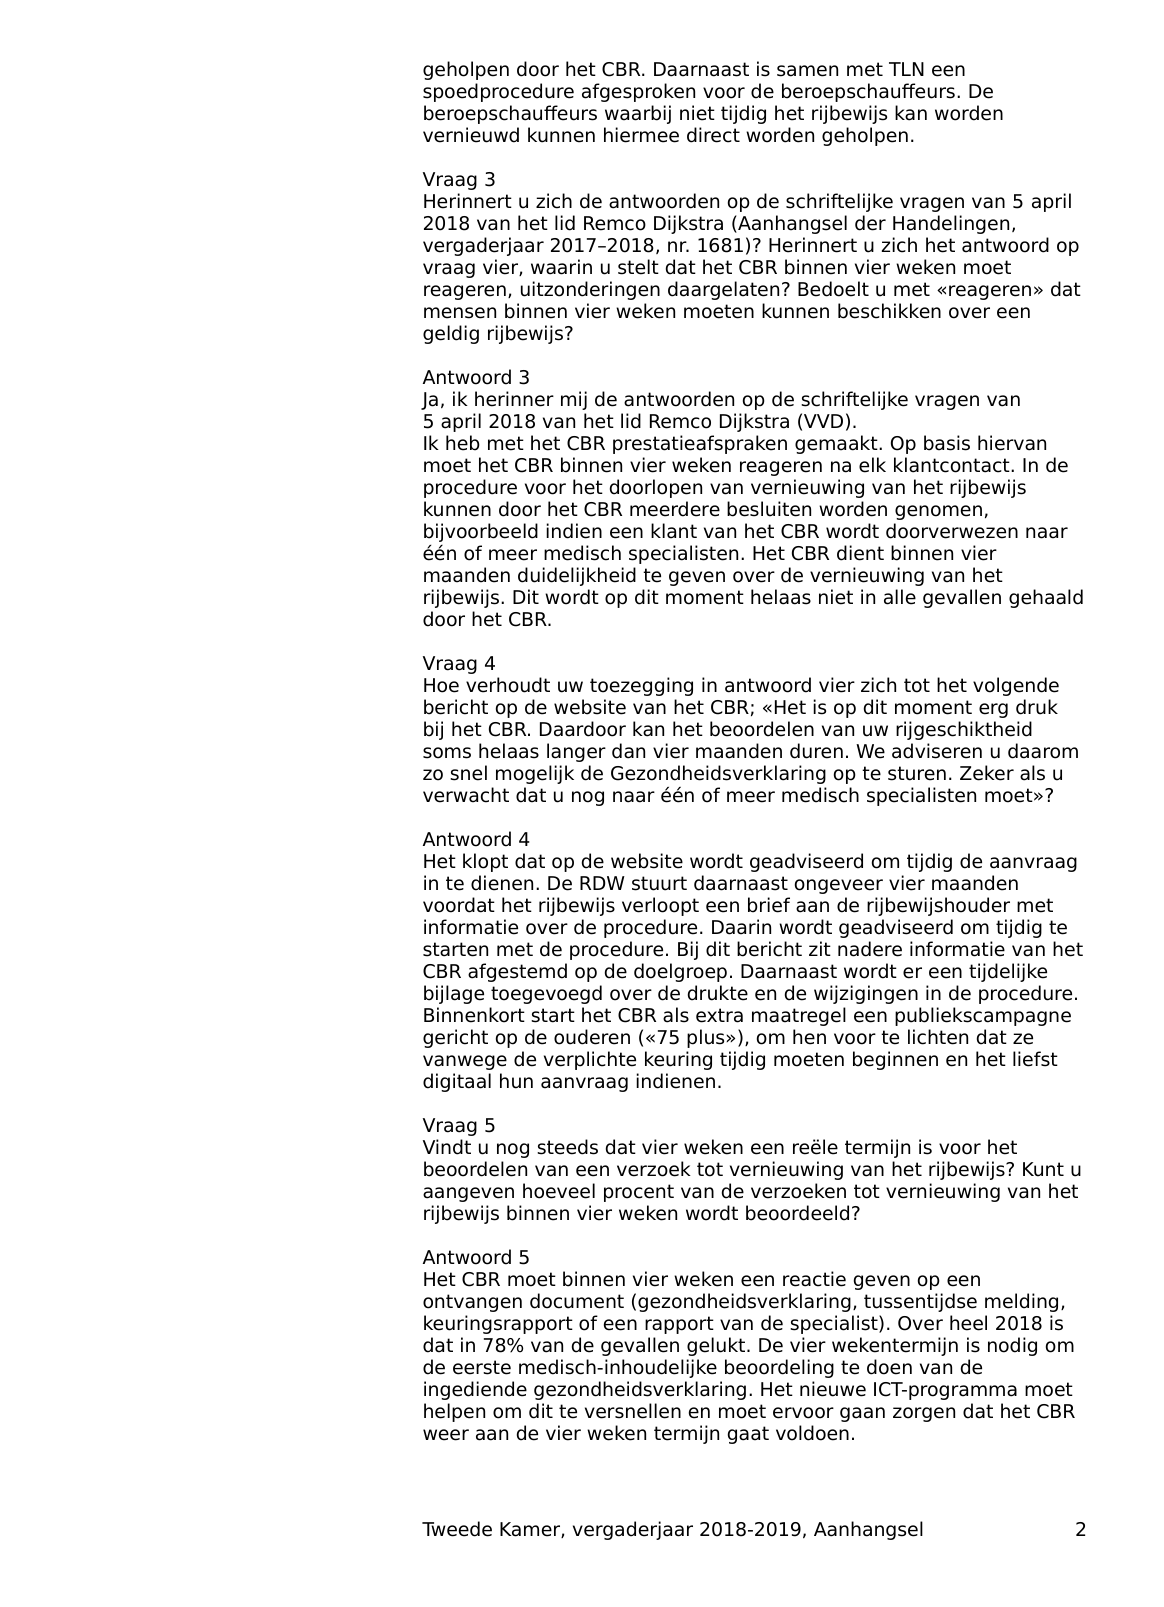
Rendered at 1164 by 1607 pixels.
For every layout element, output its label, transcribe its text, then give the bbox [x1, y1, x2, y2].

text Ik heb met het CBR prestatieafspraken gemaakt. Op basis hiervan moet het CBR binnen vier weken reageren na elk klantcontact. In de procedure voor het doorlopen van vernieuwing van het rijbewijs kunnen door het CBR meerdere besluiten worden genomen, bijvoorbeeld indien een klant van het CBR wordt doorverwezen naar één of meer medisch specialisten. Het CBR dient binnen vier maanden duidelijkheid te geven over de vernieuwing van het rijbewijs. Dit wordt op dit moment helaas niet in alle gevallen gehaald door het CBR. [422, 433, 1087, 631]
text geholpen door het CBR. Daarnaast is samen met TLN een spoedprocedure afgesproken voor de beroepschauffeurs. De beroepschauffeurs waarbij niet tijdig het rijbewijs kan worden vernieuwd kunnen hiermee direct worden geholpen. [422, 59, 1087, 147]
text Vraag 5 [422, 1115, 1087, 1137]
text Antwoord 3 [422, 367, 1087, 389]
text Antwoord 5 [422, 1247, 1087, 1269]
text Vraag 3 [422, 169, 1087, 191]
text Hoe verhoudt uw toezegging in antwoord vier zich tot het volgende bericht op de website van het CBR; «Het is op dit moment erg druk bij het CBR. Daardoor kan het beoordelen van uw rijgeschiktheid soms helaas langer dan vier maanden duren. We adviseren u daarom zo snel mogelijk de Gezondheidsverklaring op te sturen. Zeker als u verwacht dat u nog naar één of meer medisch specialisten moet»? [422, 675, 1087, 807]
text Ja, ik herinner mij de antwoorden op de schriftelijke vragen van 5 april 2018 van het lid Remco Dijkstra (VVD). [422, 389, 1087, 433]
text Het klopt dat op de website wordt geadviseerd om tijdig de aanvraag in te dienen. De RDW stuurt daarnaast ongeveer vier maanden voordat het rijbewijs verloopt een brief aan de rijbewijshouder met informatie over de procedure. Daarin wordt geadviseerd om tijdig te starten met de procedure. Bij dit bericht zit nadere informatie van het CBR afgestemd op de doelgroep. Daarnaast wordt er een tijdelijke bijlage toegevoegd over de drukte en de wijzigingen in de procedure. Binnenkort start het CBR als extra maatregel een publiekscampagne gericht op de ouderen («75 plus»), om hen voor te lichten dat ze vanwege de verplichte keuring tijdig moeten beginnen en het liefst digitaal hun aanvraag indienen. [422, 851, 1087, 1093]
text Antwoord 4 [422, 829, 1087, 851]
text Vindt u nog steeds dat vier weken een reële termijn is voor het beoordelen van een verzoek tot vernieuwing van het rijbewijs? Kunt u aangeven hoeveel procent van de verzoeken tot vernieuwing van het rijbewijs binnen vier weken wordt beoordeeld? [422, 1137, 1087, 1225]
text Het CBR moet binnen vier weken een reactie geven op een ontvangen document (gezondheidsverklaring, tussentijdse melding, keuringsrapport of een rapport van de specialist). Over heel 2018 is dat in 78% van de gevallen gelukt. De vier wekentermijn is nodig om de eerste medisch-inhoudelijke beoordeling te doen van de ingediende gezondheidsverklaring. Het nieuwe ICT-programma moet helpen om dit te versnellen en moet ervoor gaan zorgen dat het CBR weer aan de vier weken termijn gaat voldoen. [422, 1269, 1087, 1445]
text Herinnert u zich de antwoorden op de schriftelijke vragen van 5 april 2018 van het lid Remco Dijkstra (Aanhangsel der Handelingen, vergaderjaar 2017–2018, nr. 1681)? Herinnert u zich het antwoord op vraag vier, waarin u stelt dat het CBR binnen vier weken moet reageren, uitzonderingen daargelaten? Bedoelt u met «reageren» dat mensen binnen vier weken moeten kunnen beschikken over een geldig rijbewijs? [422, 191, 1087, 345]
text Vraag 4 [422, 653, 1087, 675]
